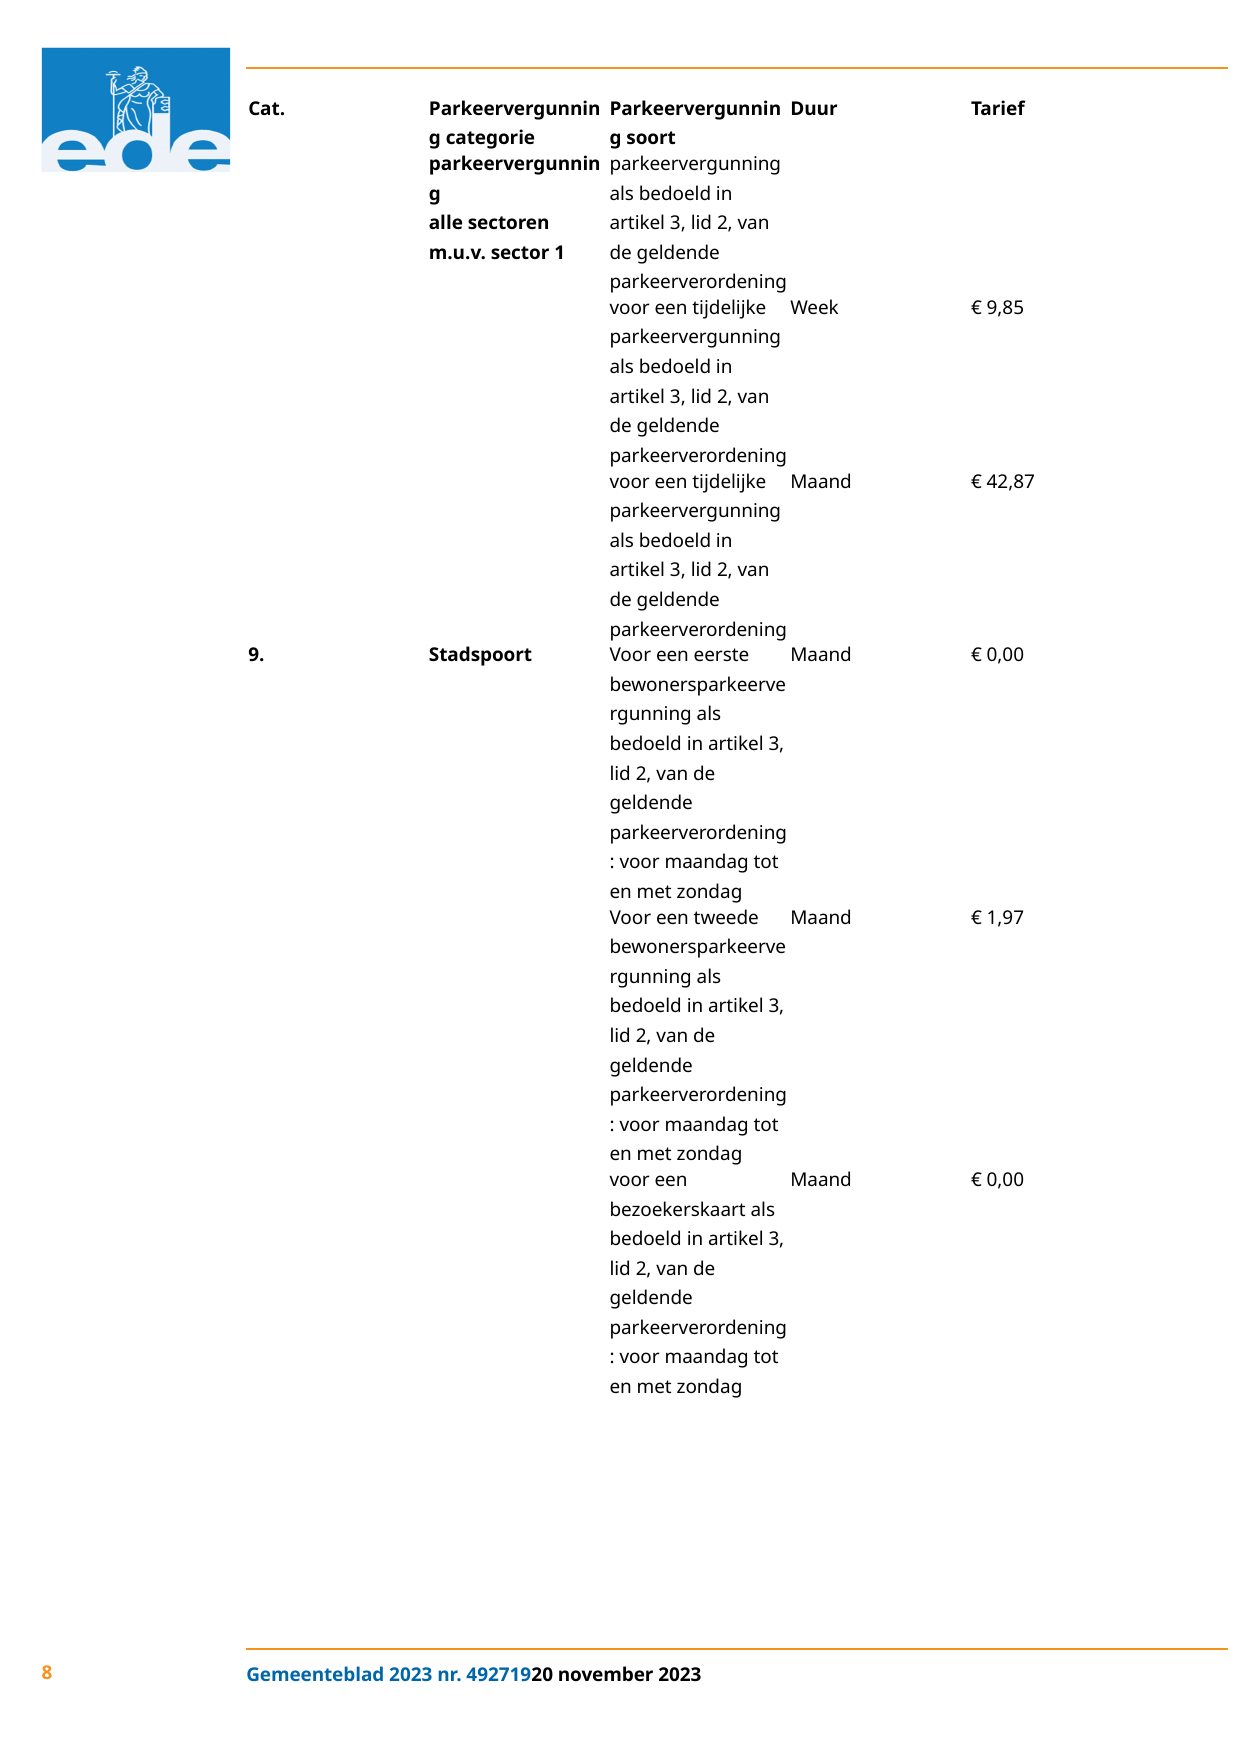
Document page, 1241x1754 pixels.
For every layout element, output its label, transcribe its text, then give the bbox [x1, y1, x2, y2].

table_cell € 9,85 [971, 294, 1152, 468]
table_cell Voor een tweede bewonersparkeervergunning als bedoeld in artikel 3, lid 2, van de geldende parkeerverordening: voor maandag tot en met zondag [609, 904, 790, 1166]
table_cell € 0,00 [971, 641, 1152, 904]
table_cell voor een tijdelijke parkeervergunning als bedoeld in artikel 3, lid 2, van de geldende parkeerverordening [609, 468, 790, 641]
picture [41, 47, 231, 172]
table_cell € 0,00 [971, 1166, 1152, 1399]
table_cell voor een tijdelijke parkeervergunning als bedoeld in artikel 3, lid 2, van de geldende parkeerverordening [609, 294, 790, 468]
table_cell voor een bezoekerskaart als bedoeld in artikel 3, lid 2, van de geldende parkeerverordening: voor maandag tot en met zondag [609, 1166, 790, 1399]
table_cell € 42,87 [971, 468, 1152, 641]
table_cell parkeervergunning alle sectoren m.u.v. sector 1 [429, 150, 609, 641]
table_cell € 1,97 [971, 904, 1152, 1166]
table_cell Maand [790, 1166, 971, 1399]
table_header Parkeervergunning soort [609, 95, 790, 150]
table_header Cat. [248, 95, 429, 150]
table_cell 9. [248, 641, 429, 1399]
table_header Parkeervergunning categorie [429, 95, 609, 150]
table_header Duur [790, 95, 971, 150]
table_cell Maand [790, 468, 971, 641]
table_cell [248, 150, 429, 641]
table_cell parkeervergunning als bedoeld in artikel 3, lid 2, van de geldende parkeerverordening [609, 150, 790, 294]
table_cell Week [790, 294, 971, 468]
table_cell Stadspoort [429, 641, 609, 1399]
table_cell [971, 150, 1152, 294]
table_header Tarief [971, 95, 1152, 150]
table_cell Maand [790, 904, 971, 1166]
table_cell [790, 150, 971, 294]
table_cell Voor een eerste bewonersparkeervergunning als bedoeld in artikel 3, lid 2, van de geldende parkeerverordening: voor maandag tot en met zondag [609, 641, 790, 904]
table_cell Maand [790, 641, 971, 904]
